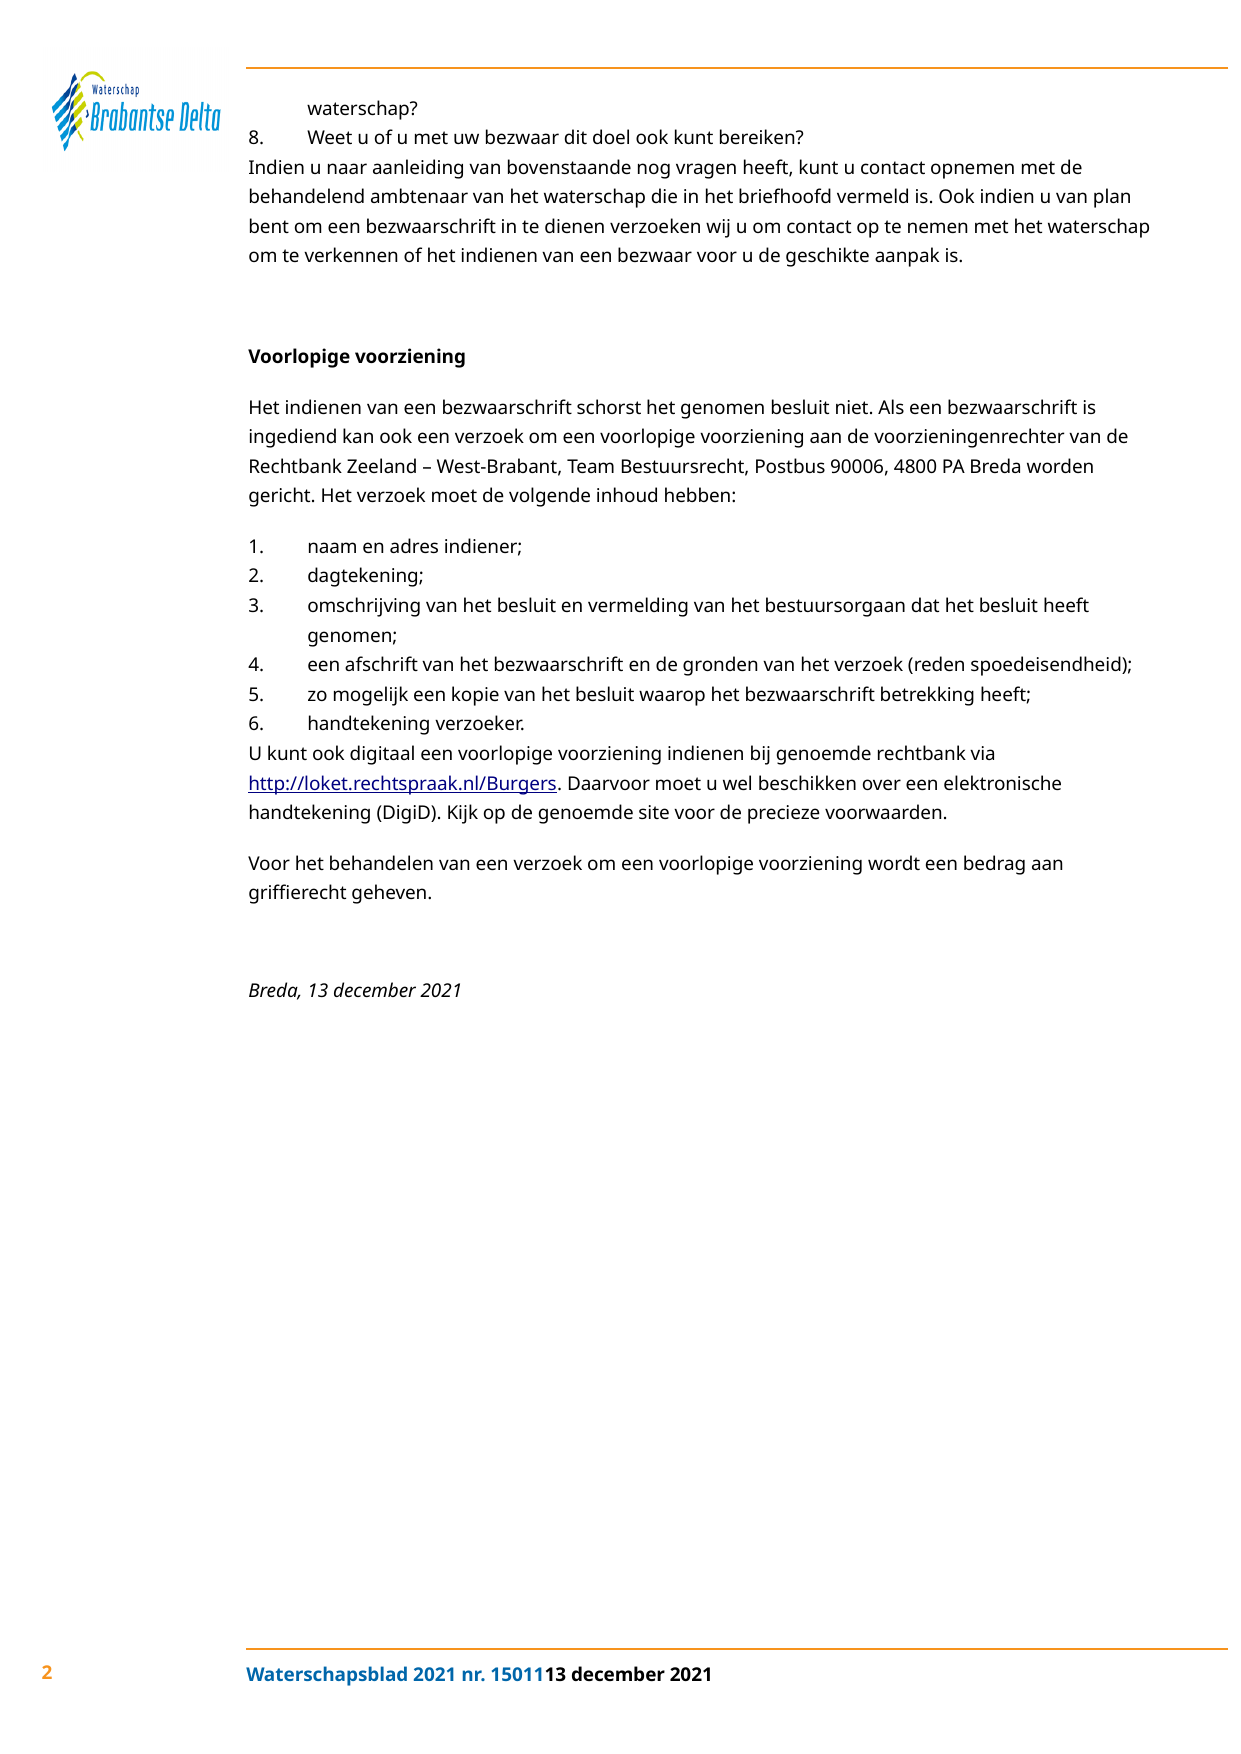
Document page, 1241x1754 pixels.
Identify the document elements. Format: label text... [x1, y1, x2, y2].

list Weet u of u met uw bezwaar dit doel ook kunt bereiken? [248, 124, 1152, 150]
text Breda, 13 december 2021 [248, 978, 1152, 1003]
picture [41, 47, 231, 172]
list dagtekening; [248, 563, 1152, 588]
text Het indienen van een bezwaarschrift schorst het genomen besluit niet. Als een bezwaarschrift is ingediend kan ook een verzoek om een voorlopige voorziening aan de voorzieningenrechter van de Rechtbank Zeeland – West-Brabant, Team Bestuursrecht, Postbus 90006, 4800 PA Breda worden gericht. Het verzoek moet de volgende inhoud hebben: [248, 394, 1152, 508]
list handtekening verzoeker. [248, 711, 1152, 736]
text Indien u naar aanleiding van bovenstaande nog vragen heeft, kunt u contact opnemen met de behandelend ambtenaar van het waterschap die in het briefhoofd vermeld is. Ook indien u van plan bent om een bezwaarschrift in te dienen verzoeken wij u om contact op te nemen met het waterschap om te verkennen of het indienen van een bezwaar voor u de geschikte aanpak is. [248, 154, 1152, 268]
list een afschrift van het bezwaarschrift en de gronden van het verzoek (reden spoedeisendheid); [248, 651, 1152, 677]
list naam en adres indiener; [248, 533, 1152, 559]
text Voorlopige voorziening [248, 343, 1152, 369]
list zo mogelijk een kopie van het besluit waarop het bezwaarschrift betrekking heeft; [248, 681, 1152, 707]
list waterschap? [248, 95, 1152, 121]
list omschrijving van het besluit en vermelding van het bestuursorgaan dat het besluit heeft genomen; [248, 592, 1152, 648]
text U kunt ook digitaal een voorlopige voorziening indienen bij genoemde rechtbank via http://loket.rechtspraak.nl/Burgers. Daarvoor moet u wel beschikken over een elektronische handtekening (DigiD). Kijk op de genoemde site voor de precieze voorwaarden. [248, 740, 1152, 825]
text Voor het behandelen van een verzoek om een voorlopige voorziening wordt een bedrag aan griffierecht geheven. [248, 850, 1152, 905]
